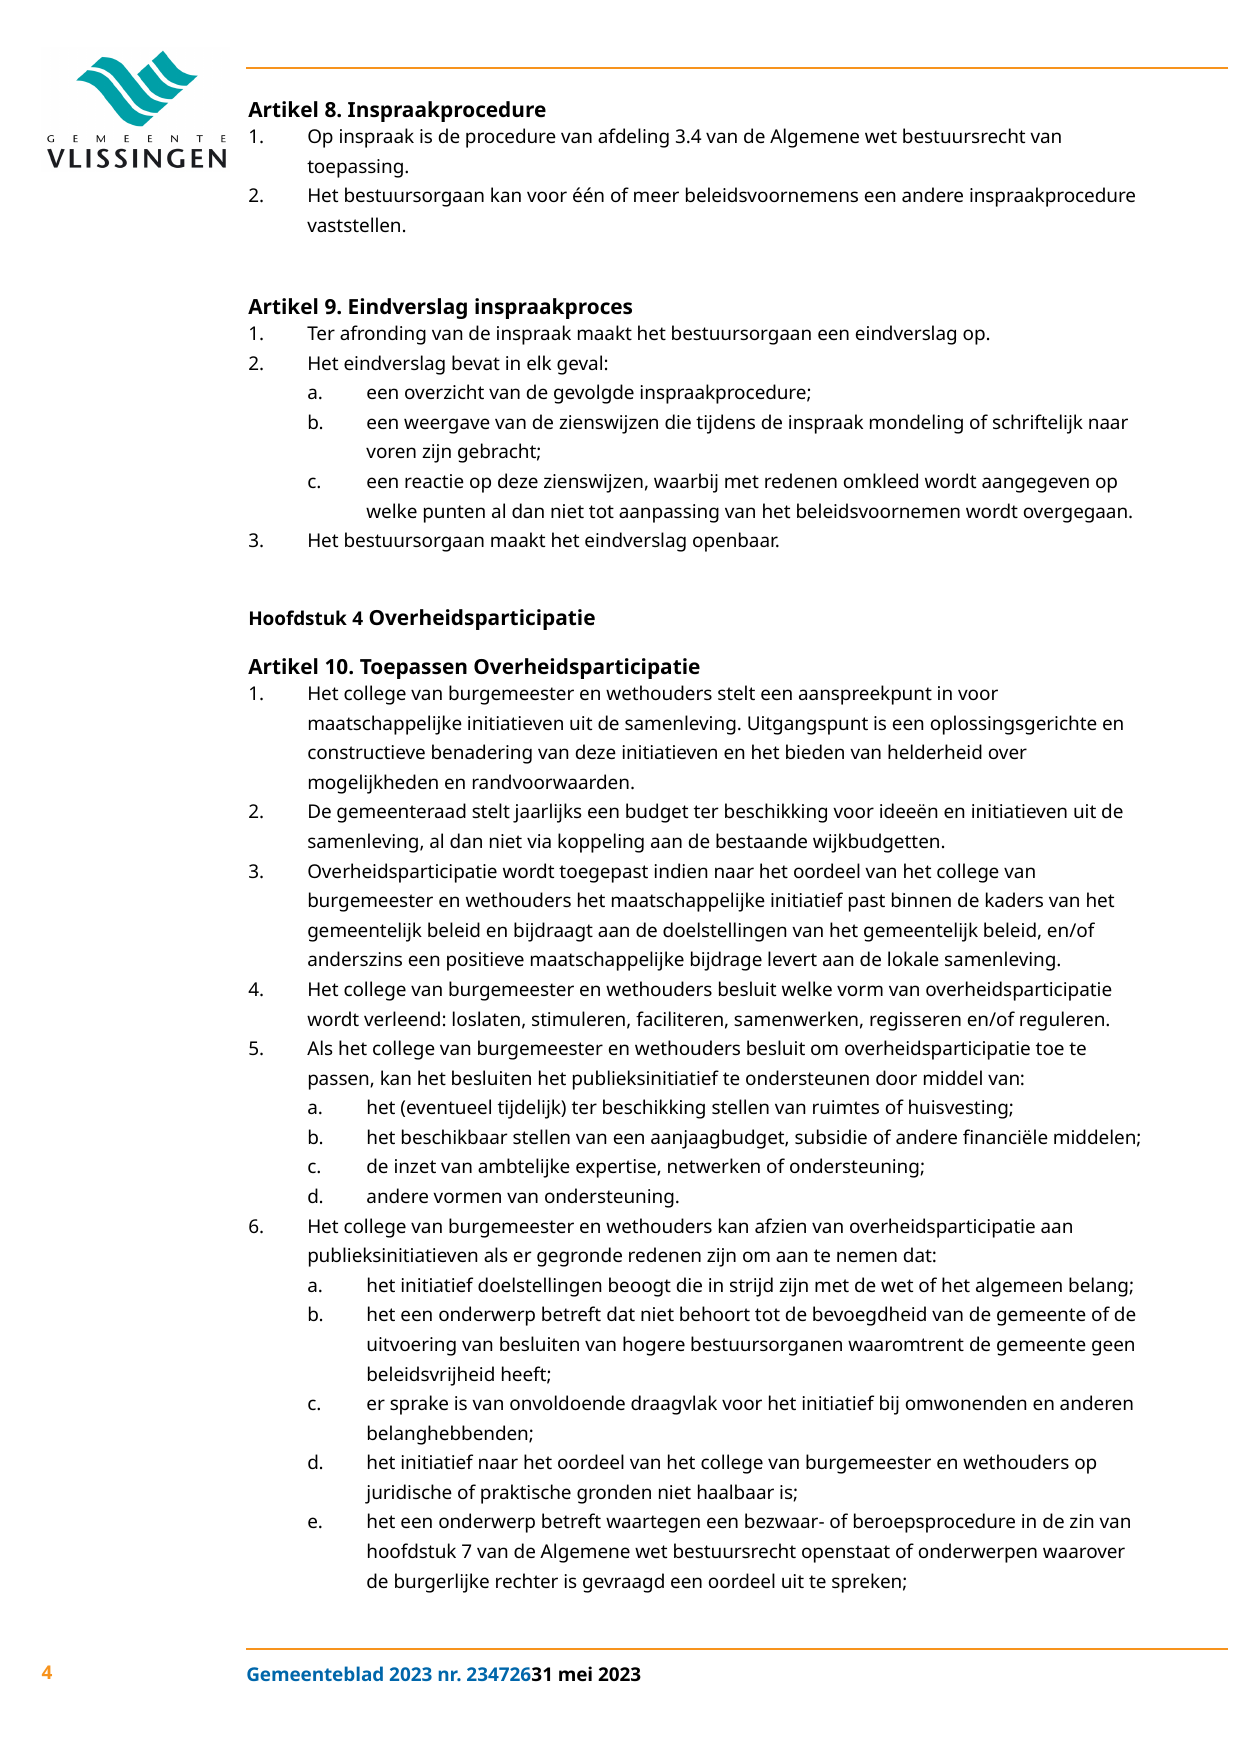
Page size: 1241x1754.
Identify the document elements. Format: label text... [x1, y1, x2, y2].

text Artikel 9. Eindverslag inspraakproces [248, 292, 1152, 320]
list andere vormen van ondersteuning. [307, 1183, 1152, 1209]
list het initiatief doelstellingen beoogt die in strijd zijn met de wet of het algemeen belang; [307, 1272, 1152, 1298]
list een reactie op deze zienswijzen, waarbij met redenen omkleed wordt aangegeven op welke punten al dan niet tot aanpassing van het beleidsvoornemen wordt overgegaan. [307, 468, 1152, 524]
list Het bestuursorgaan maakt het eindverslag openbaar. [248, 527, 1152, 553]
list Als het college van burgemeester en wethouders besluit om overheidsparticipatie toe te passen, kan het besluiten het publieksinitiatief te ondersteunen door middel van: [248, 1035, 1152, 1091]
text Artikel 8. Inspraakprocedure [248, 95, 1152, 123]
list Op inspraak is de procedure van afdeling 3.4 van de Algemene wet bestuursrecht van toepassing. [248, 123, 1152, 178]
list het een onderwerp betreft waartegen een bezwaar- of beroepsprocedure in de zin van hoofdstuk 7 van de Algemene wet bestuursrecht openstaat of onderwerpen waarover de burgerlijke rechter is gevraagd een oordeel uit te spreken; [307, 1509, 1152, 1594]
text Artikel 10. Toepassen Overheidsparticipatie [248, 652, 1152, 680]
list het (eventueel tijdelijk) ter beschikking stellen van ruimtes of huisvesting; [307, 1094, 1152, 1120]
list Het bestuursorgaan kan voor één of meer beleidsvoornemens een andere inspraakprocedure vaststellen. [248, 182, 1152, 238]
list Het college van burgemeester en wethouders besluit welke vorm van overheidsparticipatie wordt verleend: loslaten, stimuleren, faciliteren, samenwerken, regisseren en/of reguleren. [248, 976, 1152, 1032]
list de inzet van ambtelijke expertise, netwerken of ondersteuning; [307, 1154, 1152, 1179]
list Overheidsparticipatie wordt toegepast indien naar het oordeel van het college van burgemeester en wethouders het maatschappelijke initiatief past binnen de kaders van het gemeentelijk beleid en bijdraagt aan de doelstellingen van het gemeentelijk beleid, en/of anderszins een positieve maatschappelijke bijdrage levert aan de lokale samenleving. [248, 858, 1152, 972]
list een overzicht van de gevolgde inspraakprocedure; [307, 379, 1152, 405]
list er sprake is van onvoldoende draagvlak voor het initiatief bij omwonenden en anderen belanghebbenden; [307, 1390, 1152, 1446]
list het een onderwerp betreft dat niet behoort tot de bevoegdheid van de gemeente of de uitvoering van besluiten van hogere bestuursorganen waaromtrent de gemeente geen beleidsvrijheid heeft; [307, 1302, 1152, 1387]
list Ter afronding van de inspraak maakt het bestuursorgaan een eindverslag op. [248, 320, 1152, 346]
list Het college van burgemeester en wethouders stelt een aanspreekpunt in voor maatschappelijke initiatieven uit de samenleving. Uitgangspunt is een oplossingsgerichte en constructieve benadering van deze initiatieven en het bieden van helderheid over mogelijkheden en randvoorwaarden. [248, 680, 1152, 795]
list het initiatief naar het oordeel van het college van burgemeester en wethouders op juridische of praktische gronden niet haalbaar is; [307, 1449, 1152, 1505]
list Het eindverslag bevat in elk geval: [248, 350, 1152, 376]
picture [41, 47, 231, 172]
list het beschikbaar stellen van een aanjaagbudget, subsidie of andere financiële middelen; [307, 1124, 1152, 1150]
list Het college van burgemeester en wethouders kan afzien van overheidsparticipatie aan publieksinitiatieven als er gegronde redenen zijn om aan te nemen dat: [248, 1213, 1152, 1268]
list een weergave van de zienswijzen die tijdens de inspraak mondeling of schriftelijk naar voren zijn gebracht; [307, 409, 1152, 464]
text Hoofdstuk 4 Overheidsparticipatie [248, 603, 1152, 631]
list De gemeenteraad stelt jaarlijks een budget ter beschikking voor ideeën en initiatieven uit de samenleving, al dan niet via koppeling aan de bestaande wijkbudgetten. [248, 799, 1152, 854]
